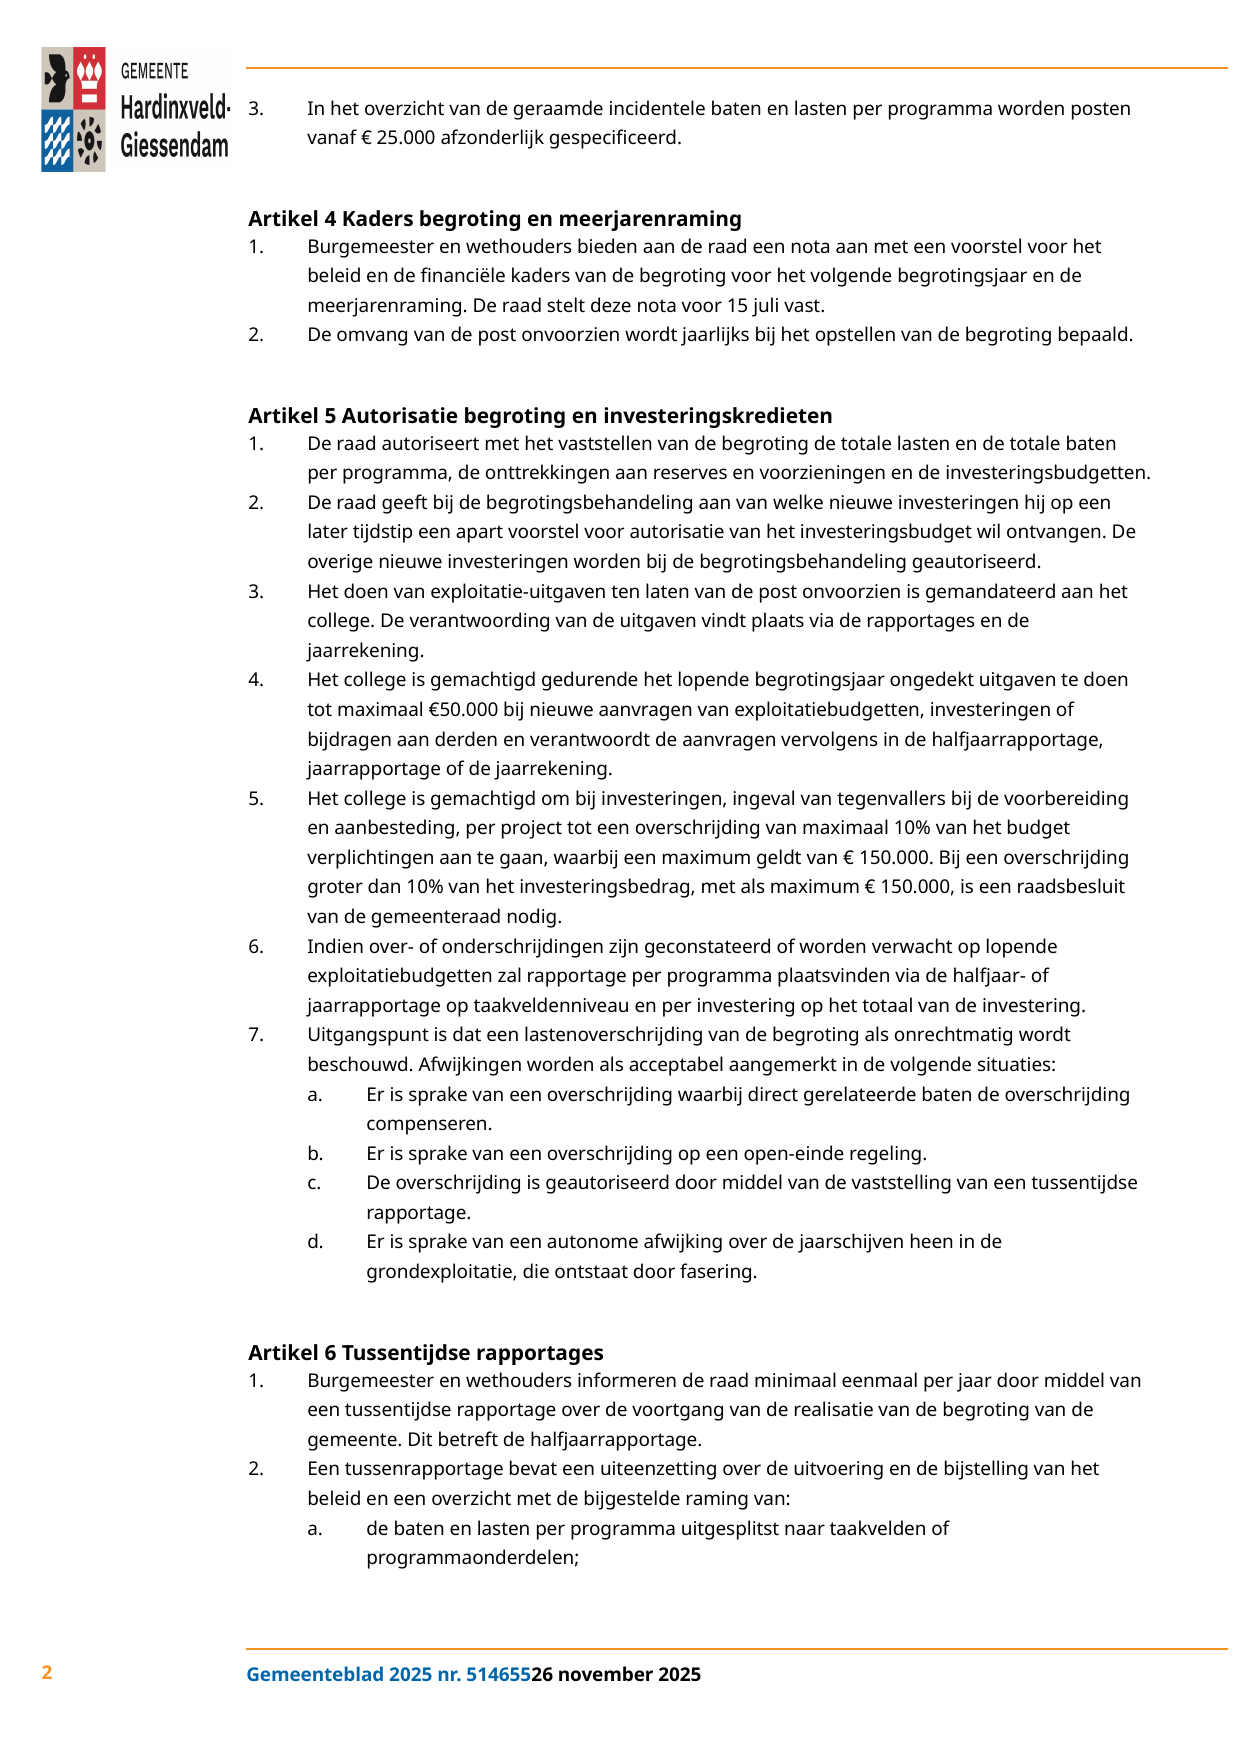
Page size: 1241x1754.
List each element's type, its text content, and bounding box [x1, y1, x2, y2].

picture [41, 47, 231, 172]
list In het overzicht van de geraamde incidentele baten en lasten per programma worden posten vanaf € 25.000 afzonderlijk gespecificeerd. [248, 95, 1152, 150]
text Artikel 4 Kaders begroting en meerjarenraming [248, 204, 1152, 233]
text Artikel 6 Tussentijdse rapportages [248, 1338, 1152, 1367]
list Er is sprake van een overschrijding op een open-einde regeling. [307, 1140, 1152, 1166]
list Burgemeester en wethouders informeren de raad minimaal eenmaal per jaar door middel van een tussentijdse rapportage over de voortgang van de realisatie van de begroting van de gemeente. Dit betreft de halfjaarrapportage. [248, 1367, 1152, 1452]
list De omvang van de post onvoorzien wordt jaarlijks bij het opstellen van de begroting bepaald. [248, 322, 1152, 347]
list Het college is gemachtigd gedurende het lopende begrotingsjaar ongedekt uitgaven te doen tot maximaal €50.000 bij nieuwe aanvragen van exploitatiebudgetten, investeringen of bijdragen aan derden en verantwoordt de aanvragen vervolgens in de halfjaarrapportage, jaarrapportage of de jaarrekening. [248, 667, 1152, 781]
text Artikel 5 Autorisatie begroting en investeringskredieten [248, 402, 1152, 430]
list De overschrijding is geautoriseerd door middel van de vaststelling van een tussentijdse rapportage. [307, 1169, 1152, 1225]
list Een tussenrapportage bevat een uiteenzetting over de uitvoering en de bijstelling van het beleid en een overzicht met de bijgestelde raming van: [248, 1456, 1152, 1511]
list Er is sprake van een autonome afwijking over de jaarschijven heen in de grondexploitatie, die ontstaat door fasering. [307, 1229, 1152, 1284]
list Het college is gemachtigd om bij investeringen, ingeval van tegenvallers bij de voorbereiding en aanbesteding, per project tot een overschrijding van maximaal 10% van het budget verplichtingen aan te gaan, waarbij een maximum geldt van € 150.000. Bij een overschrijding groter dan 10% van het investeringsbedrag, met als maximum € 150.000, is een raadsbesluit van de gemeenteraad nodig. [248, 785, 1152, 929]
list Het doen van exploitatie-uitgaven ten laten van de post onvoorzien is gemandateerd aan het college. De verantwoording van de uitgaven vindt plaats via de rapportages en de jaarrekening. [248, 578, 1152, 663]
list Indien over- of onderschrijdingen zijn geconstateerd of worden verwacht op lopende exploitatiebudgetten zal rapportage per programma plaatsvinden via de halfjaar- of jaarrapportage op taakveldenniveau en per investering op het totaal van de investering. [248, 933, 1152, 1018]
list Er is sprake van een overschrijding waarbij direct gerelateerde baten de overschrijding compenseren. [307, 1081, 1152, 1136]
list Burgemeester en wethouders bieden aan de raad een nota aan met een voorstel voor het beleid en de financiële kaders van de begroting voor het volgende begrotingsjaar en de meerjarenraming. De raad stelt deze nota voor 15 juli vast. [248, 233, 1152, 318]
list De raad geeft bij de begrotingsbehandeling aan van welke nieuwe investeringen hij op een later tijdstip een apart voorstel voor autorisatie van het investeringsbudget wil ontvangen. De overige nieuwe investeringen worden bij de begrotingsbehandeling geautoriseerd. [248, 489, 1152, 574]
list Uitgangspunt is dat een lastenoverschrijding van de begroting als onrechtmatig wordt beschouwd. Afwijkingen worden als acceptabel aangemerkt in de volgende situaties: [248, 1022, 1152, 1077]
list de baten en lasten per programma uitgesplitst naar taakvelden of programmaonderdelen; [307, 1515, 1152, 1570]
list De raad autoriseert met het vaststellen van de begroting de totale lasten en de totale baten per programma, de onttrekkingen aan reserves en voorzieningen en de investeringsbudgetten. [248, 430, 1152, 485]
